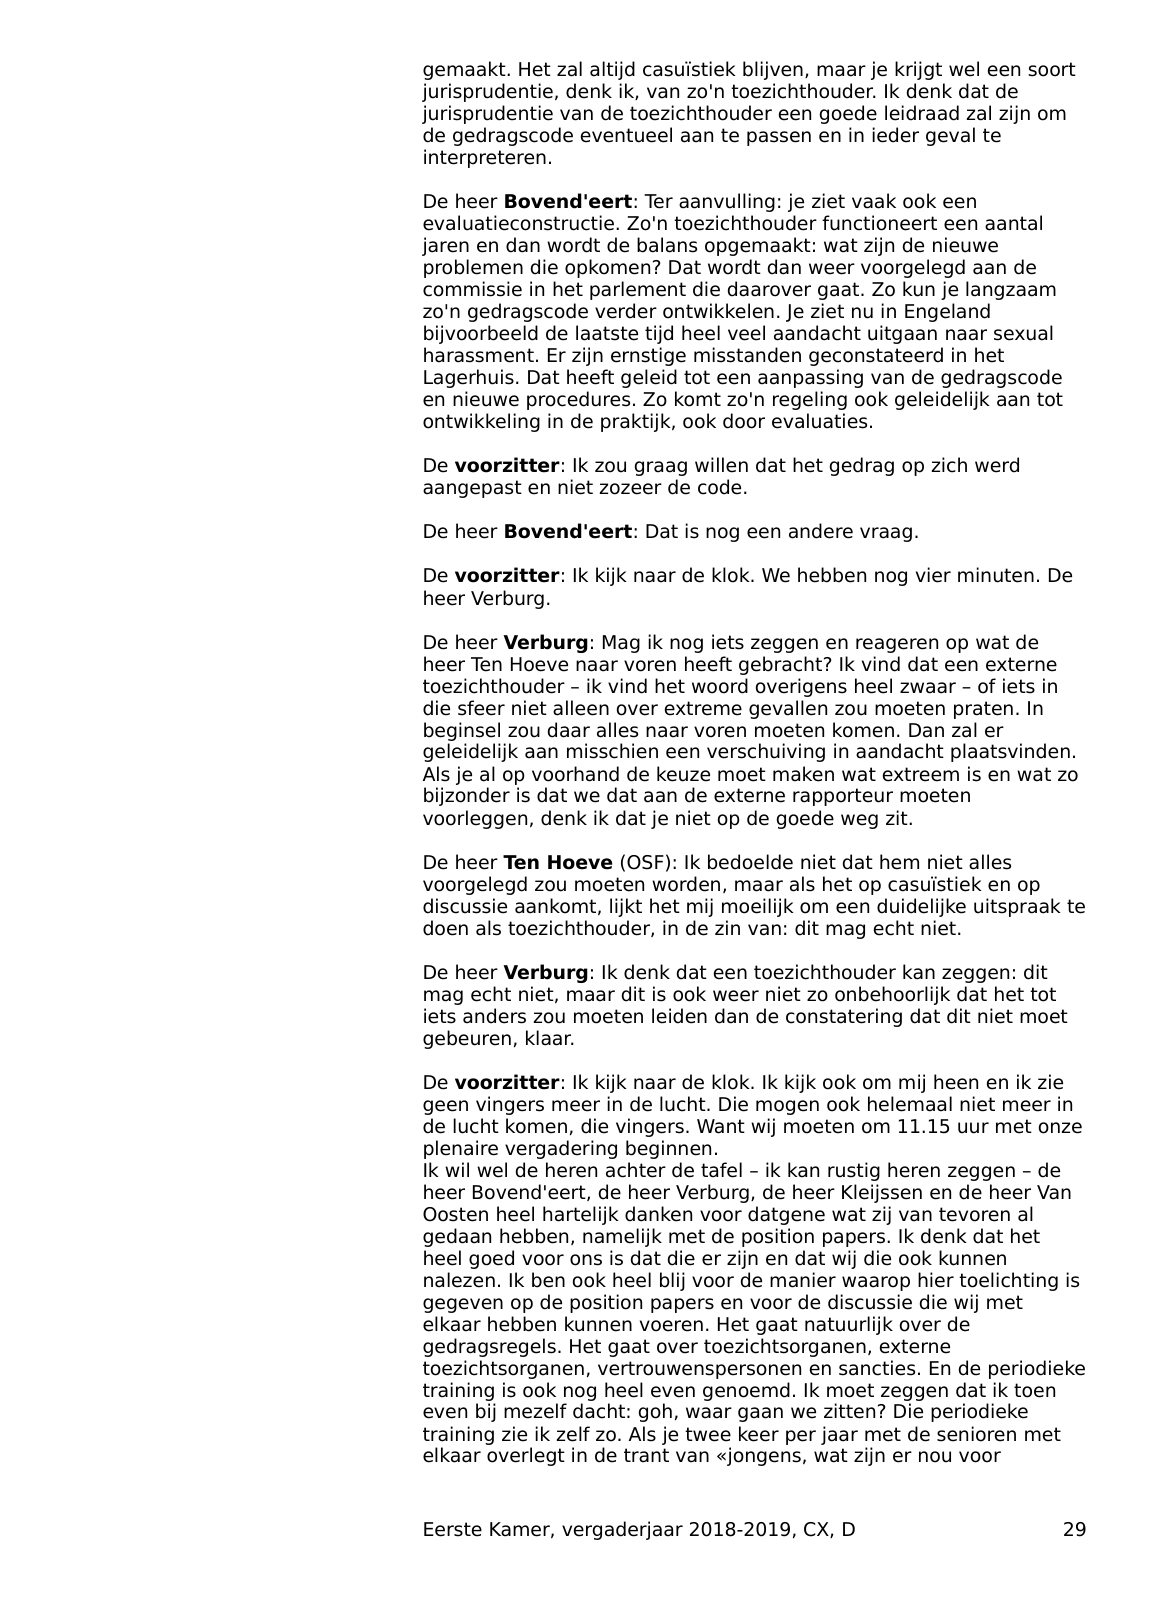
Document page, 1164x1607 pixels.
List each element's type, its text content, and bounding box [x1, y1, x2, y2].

text De heer Bovend'eert: Ter aanvulling: je ziet vaak ook een evaluatieconstructie. Zo'n toezichthouder functioneert een aantal jaren en dan wordt de balans opgemaakt: wat zijn de nieuwe problemen die opkomen? Dat wordt dan weer voorgelegd aan de commissie in het parlement die daarover gaat. Zo kun je langzaam zo'n gedragscode verder ontwikkelen. Je ziet nu in Engeland bijvoorbeeld de laatste tijd heel veel aandacht uitgaan naar sexual harassment. Er zijn ernstige misstanden geconstateerd in het Lagerhuis. Dat heeft geleid tot een aanpassing van de gedragscode en nieuwe procedures. Zo komt zo'n regeling ook geleidelijk aan tot ontwikkeling in de praktijk, ook door evaluaties. [422, 191, 1087, 433]
text De voorzitter: Ik zou graag willen dat het gedrag op zich werd aangepast en niet zozeer de code. [422, 455, 1087, 499]
text De voorzitter: Ik kijk naar de klok. We hebben nog vier minuten. De heer Verburg. [422, 565, 1087, 609]
text De heer Verburg: Ik denk dat een toezichthouder kan zeggen: dit mag echt niet, maar dit is ook weer niet zo onbehoorlijk dat het tot iets anders zou moeten leiden dan de constatering dat dit niet moet gebeuren, klaar. [422, 962, 1087, 1049]
text De voorzitter: Ik kijk naar de klok. Ik kijk ook om mij heen en ik zie geen vingers meer in de lucht. Die mogen ook helemaal niet meer in de lucht komen, die vingers. Want wij moeten om 11.15 uur met onze plenaire vergadering beginnen. [422, 1072, 1087, 1160]
text De heer Bovend'eert: Dat is nog een andere vraag. [422, 521, 1087, 543]
text Ik wil wel de heren achter de tafel – ik kan rustig heren zeggen – de heer Bovend'eert, de heer Verburg, de heer Kleijssen en de heer Van Oosten heel hartelijk danken voor datgene wat zij van tevoren al gedaan hebben, namelijk met de position papers. Ik denk dat het heel goed voor ons is dat die er zijn en dat wij die ook kunnen nalezen. Ik ben ook heel blij voor de manier waarop hier toelichting is gegeven op de position papers en voor de discussie die wij met elkaar hebben kunnen voeren. Het gaat natuurlijk over de gedragsregels. Het gaat over toezichtsorganen, externe toezichtsorganen, vertrouwenspersonen en sancties. En de periodieke training is ook nog heel even genoemd. Ik moet zeggen dat ik toen even bij mezelf dacht: goh, waar gaan we zitten? Die periodieke training zie ik zelf zo. Als je twee keer per jaar met de senioren met elkaar overlegt in de trant van «jongens, wat zijn er nou voor [422, 1160, 1087, 1467]
text De heer Verburg: Mag ik nog iets zeggen en reageren op wat de heer Ten Hoeve naar voren heeft gebracht? Ik vind dat een externe toezichthouder – ik vind het woord overigens heel zwaar – of iets in die sfeer niet alleen over extreme gevallen zou moeten praten. In beginsel zou daar alles naar voren moeten komen. Dan zal er geleidelijk aan misschien een verschuiving in aandacht plaatsvinden. Als je al op voorhand de keuze moet maken wat extreem is en wat zo bijzonder is dat we dat aan de externe rapporteur moeten voorleggen, denk ik dat je niet op de goede weg zit. [422, 632, 1087, 829]
text De heer Ten Hoeve (OSF): Ik bedoelde niet dat hem niet alles voorgelegd zou moeten worden, maar als het op casuïstiek en op discussie aankomt, lijkt het mij moeilijk om een duidelijke uitspraak te doen als toezichthouder, in de zin van: dit mag echt niet. [422, 852, 1087, 939]
text gemaakt. Het zal altijd casuïstiek blijven, maar je krijgt wel een soort jurisprudentie, denk ik, van zo'n toezichthouder. Ik denk dat de jurisprudentie van de toezichthouder een goede leidraad zal zijn om de gedragscode eventueel aan te passen en in ieder geval te interpreteren. [422, 59, 1087, 169]
